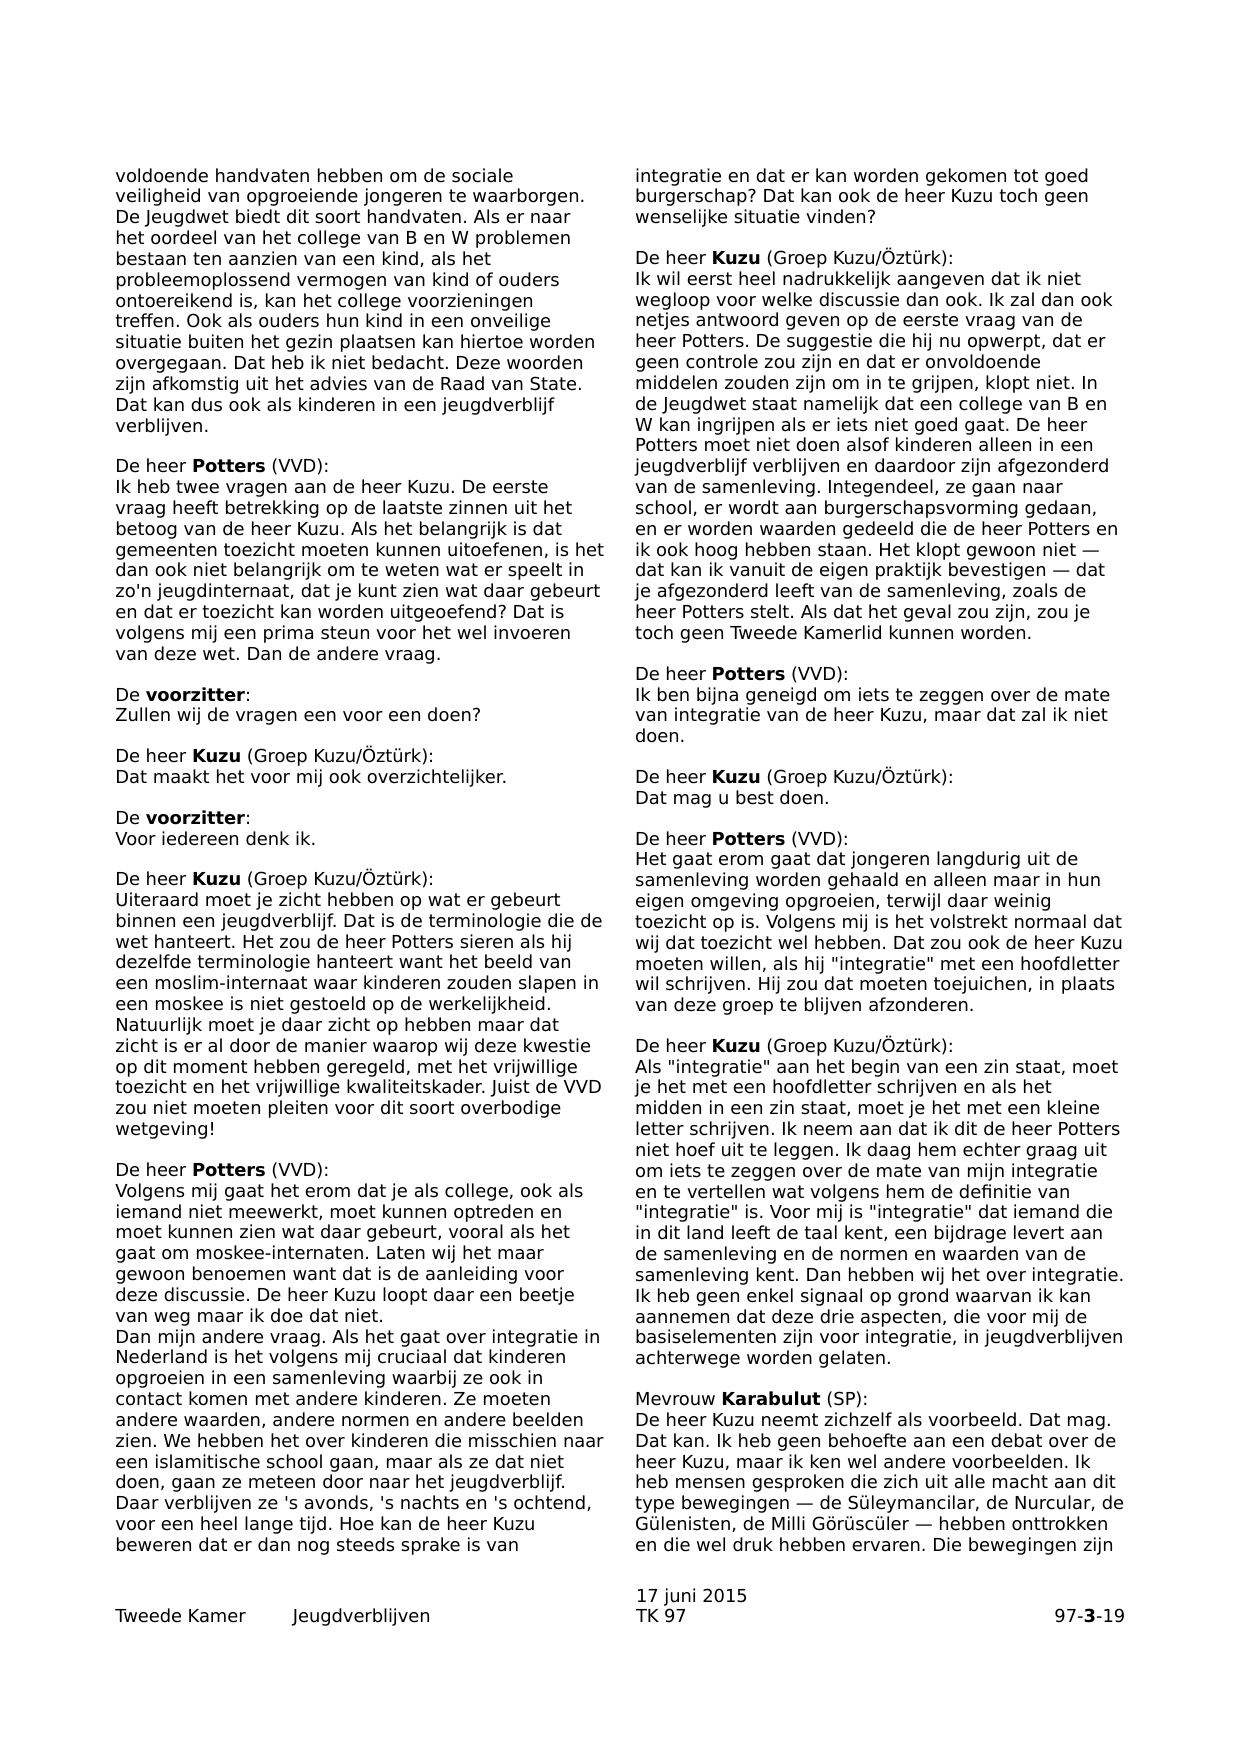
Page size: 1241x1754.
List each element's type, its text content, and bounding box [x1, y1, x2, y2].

text Dat mag u best doen. [635, 787, 1125, 808]
text integratie en dat er kan worden gekomen tot goed burgerschap? Dat kan ook de heer Kuzu toch geen wenselijke situatie vinden? [635, 165, 1125, 228]
text De voorzitter: [115, 807, 605, 828]
text Zullen wij de vragen een voor een doen? [115, 705, 605, 726]
text Volgens mij gaat het erom dat je als college, ook als iemand niet meewerkt, moet kunnen optreden en moet kunnen zien wat daar gebeurt, vooral als het gaat om moskee-internaten. Laten wij het maar gewoon benoemen want dat is de aanleiding voor deze discussie. De heer Kuzu loopt daar een beetje van weg maar ik doe dat niet. [115, 1181, 605, 1326]
text Ik wil eerst heel nadrukkelijk aangeven dat ik niet wegloop voor welke discussie dan ook. Ik zal dan ook netjes antwoord geven op de eerste vraag van de heer Potters. De suggestie die hij nu opwerpt, dat er geen controle zou zijn en dat er onvoldoende middelen zouden zijn om in te grijpen, klopt niet. In de Jeugdwet staat namelijk dat een college van B en W kan ingrijpen als er iets niet goed gaat. De heer Potters moet niet doen alsof kinderen alleen in een jeugdverblijf verblijven en daardoor zijn afgezonderd van de samenleving. Integendeel, ze gaan naar school, er wordt aan burgerschapsvorming gedaan, en er worden waarden gedeeld die de heer Potters en ik ook hoog hebben staan. Het klopt gewoon niet — dat kan ik vanuit de eigen praktijk bevestigen — dat je afgezonderd leeft van de samenleving, zoals de heer Potters stelt. Als dat het geval zou zijn, zou je toch geen Tweede Kamerlid kunnen worden. [635, 268, 1125, 643]
text De heer Potters (VVD): [115, 456, 605, 477]
text De heer Kuzu (Groep Kuzu/Öztürk): [635, 1036, 1125, 1056]
text voldoende handvaten hebben om de sociale veiligheid van opgroeiende jongeren te waarborgen. De Jeugdwet biedt dit soort handvaten. Als er naar het oordeel van het college van B en W problemen bestaan ten aanzien van een kind, als het probleemoplossend vermogen van kind of ouders ontoereikend is, kan het college voorzieningen treffen. Ook als ouders hun kind in een onveilige situatie buiten het gezin plaatsen kan hiertoe worden overgegaan. Dat heb ik niet bedacht. Deze woorden zijn afkomstig uit het advies van de Raad van State. Dat kan dus ook als kinderen in een jeugdverblijf verblijven. [115, 165, 605, 436]
text Ik ben bijna geneigd om iets te zeggen over de mate van integratie van de heer Kuzu, maar dat zal ik niet doen. [635, 684, 1125, 747]
text Voor iedereen denk ik. [115, 828, 605, 849]
text De heer Potters (VVD): [635, 828, 1125, 849]
text De heer Kuzu neemt zichzelf als voorbeeld. Dat mag. Dat kan. Ik heb geen behoefte aan een debat over de heer Kuzu, maar ik ken wel andere voorbeelden. Ik heb mensen gesproken die zich uit alle macht aan dit type bewegingen — de Süleymancilar, de Nurcular, de Gülenisten, de Milli Görüscüler — hebben onttrokken en die wel druk hebben ervaren. Die bewegingen zijn [635, 1410, 1125, 1556]
text Het gaat erom gaat dat jongeren langdurig uit de samenleving worden gehaald en alleen maar in hun eigen omgeving opgroeien, terwijl daar weinig toezicht op is. Volgens mij is het volstrekt normaal dat wij dat toezicht wel hebben. Dat zou ook de heer Kuzu moeten willen, als hij "integratie" met een hoofdletter wil schrijven. Hij zou dat moeten toejuichen, in plaats van deze groep te blijven afzonderen. [635, 849, 1125, 1016]
text De voorzitter: [115, 684, 605, 705]
text De heer Kuzu (Groep Kuzu/Öztürk): [115, 869, 605, 890]
text De heer Potters (VVD): [115, 1160, 605, 1181]
text Dan mijn andere vraag. Als het gaat over integratie in Nederland is het volgens mij cruciaal dat kinderen opgroeien in een samenleving waarbij ze ook in contact komen met andere kinderen. Ze moeten andere waarden, andere normen en andere beelden zien. We hebben het over kinderen die misschien naar een islamitische school gaan, maar als ze dat niet doen, gaan ze meteen door naar het jeugdverblijf. Daar verblijven ze 's avonds, 's nachts en 's ochtend, voor een heel lange tijd. Hoe kan de heer Kuzu beweren dat er dan nog steeds sprake is van [115, 1326, 605, 1556]
text Ik heb twee vragen aan de heer Kuzu. De eerste vraag heeft betrekking op de laatste zinnen uit het betoog van de heer Kuzu. Als het belangrijk is dat gemeenten toezicht moeten kunnen uitoefenen, is het dan ook niet belangrijk om te weten wat er speelt in zo'n jeugdinternaat, dat je kunt zien wat daar gebeurt en dat er toezicht kan worden uitgeoefend? Dat is volgens mij een prima steun voor het wel invoeren van deze wet. Dan de andere vraag. [115, 477, 605, 664]
text Mevrouw Karabulut (SP): [635, 1389, 1125, 1410]
text De heer Potters (VVD): [635, 663, 1125, 684]
text Dat maakt het voor mij ook overzichtelijker. [115, 767, 605, 787]
text De heer Kuzu (Groep Kuzu/Öztürk): [115, 746, 605, 767]
text Uiteraard moet je zicht hebben op wat er gebeurt binnen een jeugdverblijf. Dat is de terminologie die de wet hanteert. Het zou de heer Potters sieren als hij dezelfde terminologie hanteert want het beeld van een moslim-internaat waar kinderen zouden slapen in een moskee is niet gestoeld op de werkelijkheid. Natuurlijk moet je daar zicht op hebben maar dat zicht is er al door de manier waarop wij deze kwestie op dit moment hebben geregeld, met het vrijwillige toezicht en het vrijwillige kwaliteitskader. Juist de VVD zou niet moeten pleiten voor dit soort overbodige wetgeving! [115, 890, 605, 1140]
text Als "integratie" aan het begin van een zin staat, moet je het met een hoofdletter schrijven en als het midden in een zin staat, moet je het met een kleine letter schrijven. Ik neem aan dat ik dit de heer Potters niet hoef uit te leggen. Ik daag hem echter graag uit om iets te zeggen over de mate van mijn integratie en te vertellen wat volgens hem de definitie van "integratie" is. Voor mij is "integratie" dat iemand die in dit land leeft de taal kent, een bijdrage levert aan de samenleving en de normen en waarden van de samenleving kent. Dan hebben wij het over integratie. Ik heb geen enkel signaal op grond waarvan ik kan aannemen dat deze drie aspecten, die voor mij de basiselementen zijn voor integratie, in jeugdverblijven achterwege worden gelaten. [635, 1056, 1125, 1369]
text De heer Kuzu (Groep Kuzu/Öztürk): [635, 767, 1125, 787]
text De heer Kuzu (Groep Kuzu/Öztürk): [635, 248, 1125, 268]
